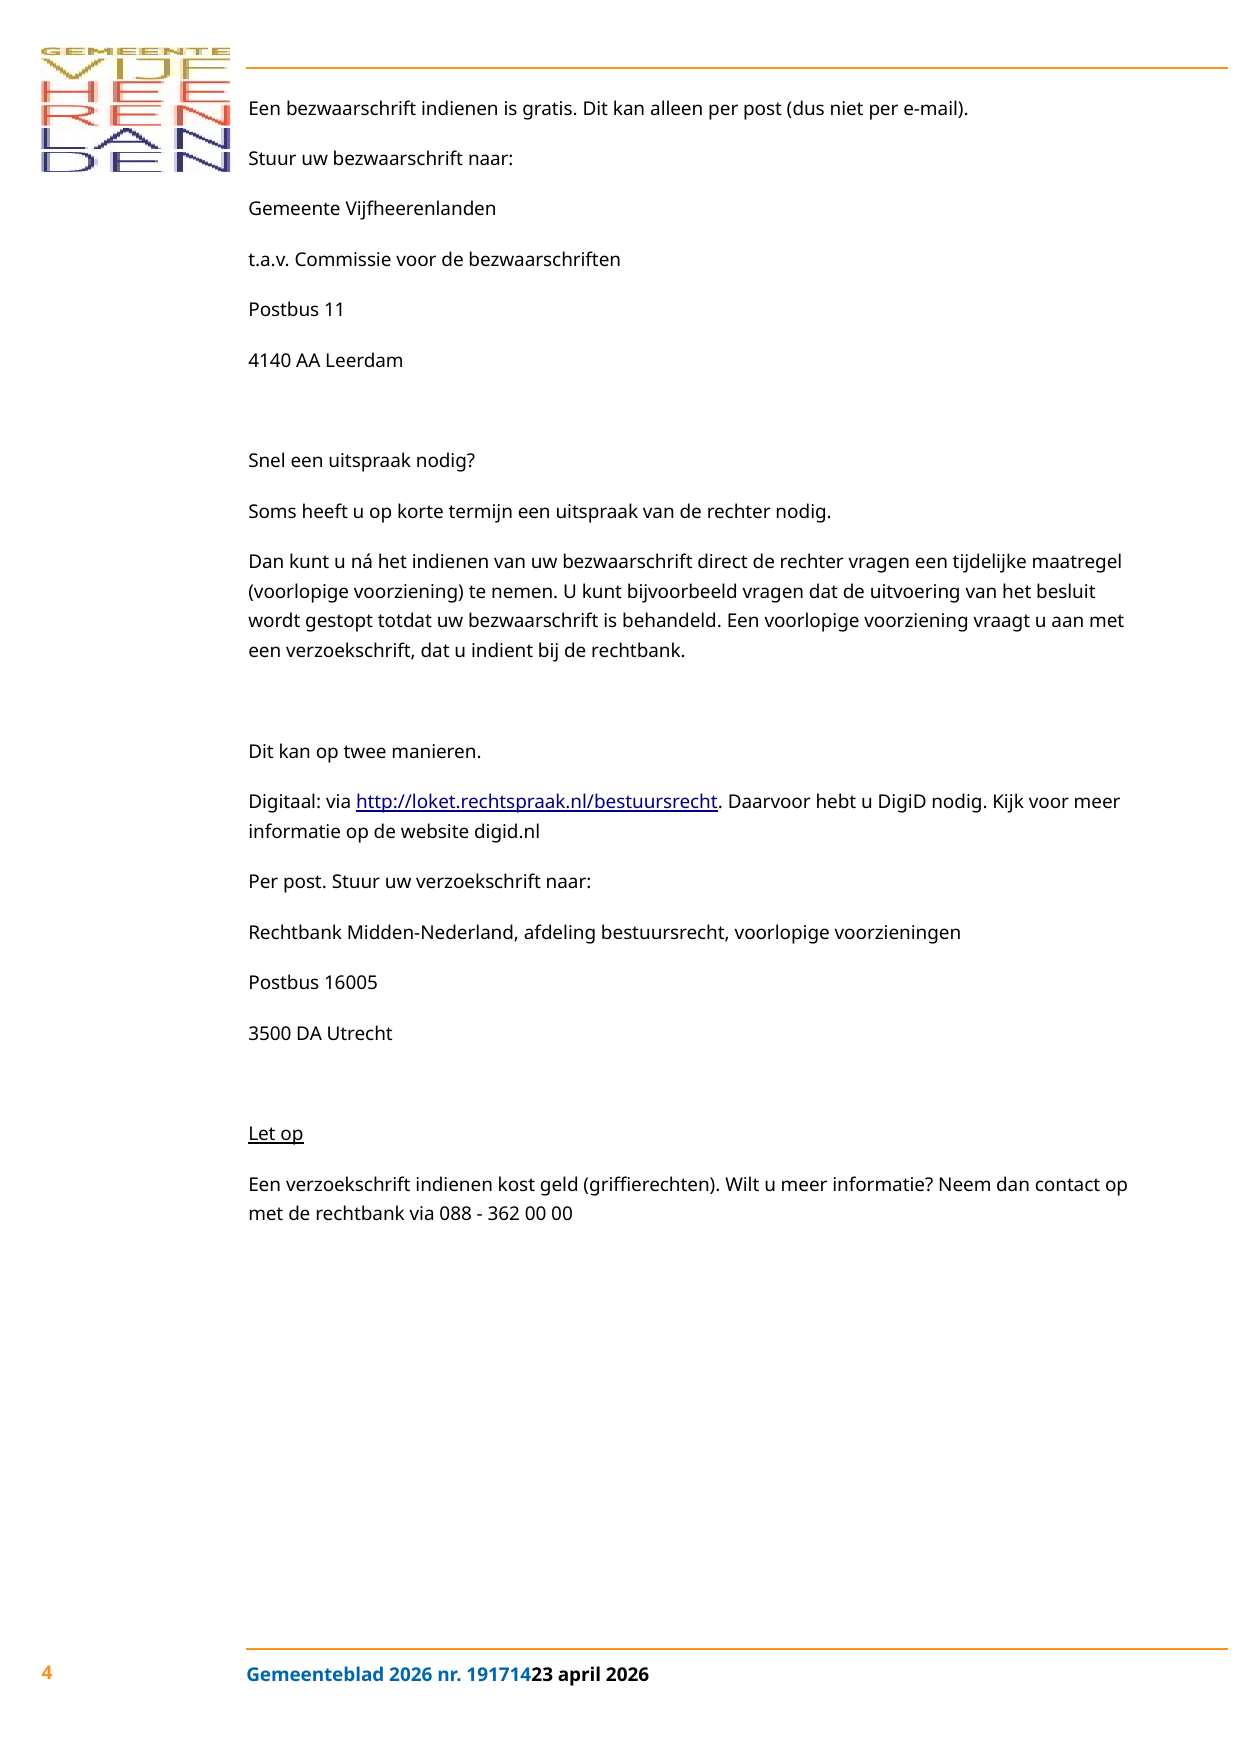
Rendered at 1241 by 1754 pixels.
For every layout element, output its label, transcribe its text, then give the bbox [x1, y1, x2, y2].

text Dan kunt u ná het indienen van uw bezwaarschrift direct de rechter vragen een tijdelijke maatregel (voorlopige voorziening) te nemen. U kunt bijvoorbeeld vragen dat de uitvoering van het besluit wordt gestopt totdat uw bezwaarschrift is behandeld. Een voorlopige voorziening vraagt u aan met een verzoekschrift, dat u indient bij de rechtbank. [248, 548, 1152, 663]
text Digitaal: via http://loket.rechtspraak.nl/bestuursrecht. Daarvoor hebt u DigiD nodig. Kijk voor meer informatie op de website digid.nl [248, 788, 1152, 844]
text t.a.v. Commissie voor de bezwaarschriften [248, 246, 1152, 272]
text 3500 DA Utrecht [248, 1020, 1152, 1046]
text 4140 AA Leerdam [248, 347, 1152, 373]
text Soms heeft u op korte termijn een uitspraak van de rechter nodig. [248, 498, 1152, 524]
text Gemeente Vijfheerenlanden [248, 196, 1152, 221]
text Een verzoekschrift indienen kost geld (griffierechten). Wilt u meer informatie? Neem dan contact op met de rechtbank via 088 - 362 00 00 [248, 1171, 1152, 1226]
text Postbus 11 [248, 296, 1152, 322]
text Snel een uitspraak nodig? [248, 448, 1152, 473]
picture [41, 47, 231, 172]
text Dit kan op twee manieren. [248, 738, 1152, 764]
text Postbus 16005 [248, 969, 1152, 995]
text Rechtbank Midden-Nederland, afdeling bestuursrecht, voorlopige voorzieningen [248, 919, 1152, 945]
text Een bezwaarschrift indienen is gratis. Dit kan alleen per post (dus niet per e-mail). [248, 95, 1152, 121]
text Stuur uw bezwaarschrift naar: [248, 145, 1152, 171]
text Let op [248, 1121, 1152, 1146]
text Per post. Stuur uw verzoekschrift naar: [248, 868, 1152, 894]
